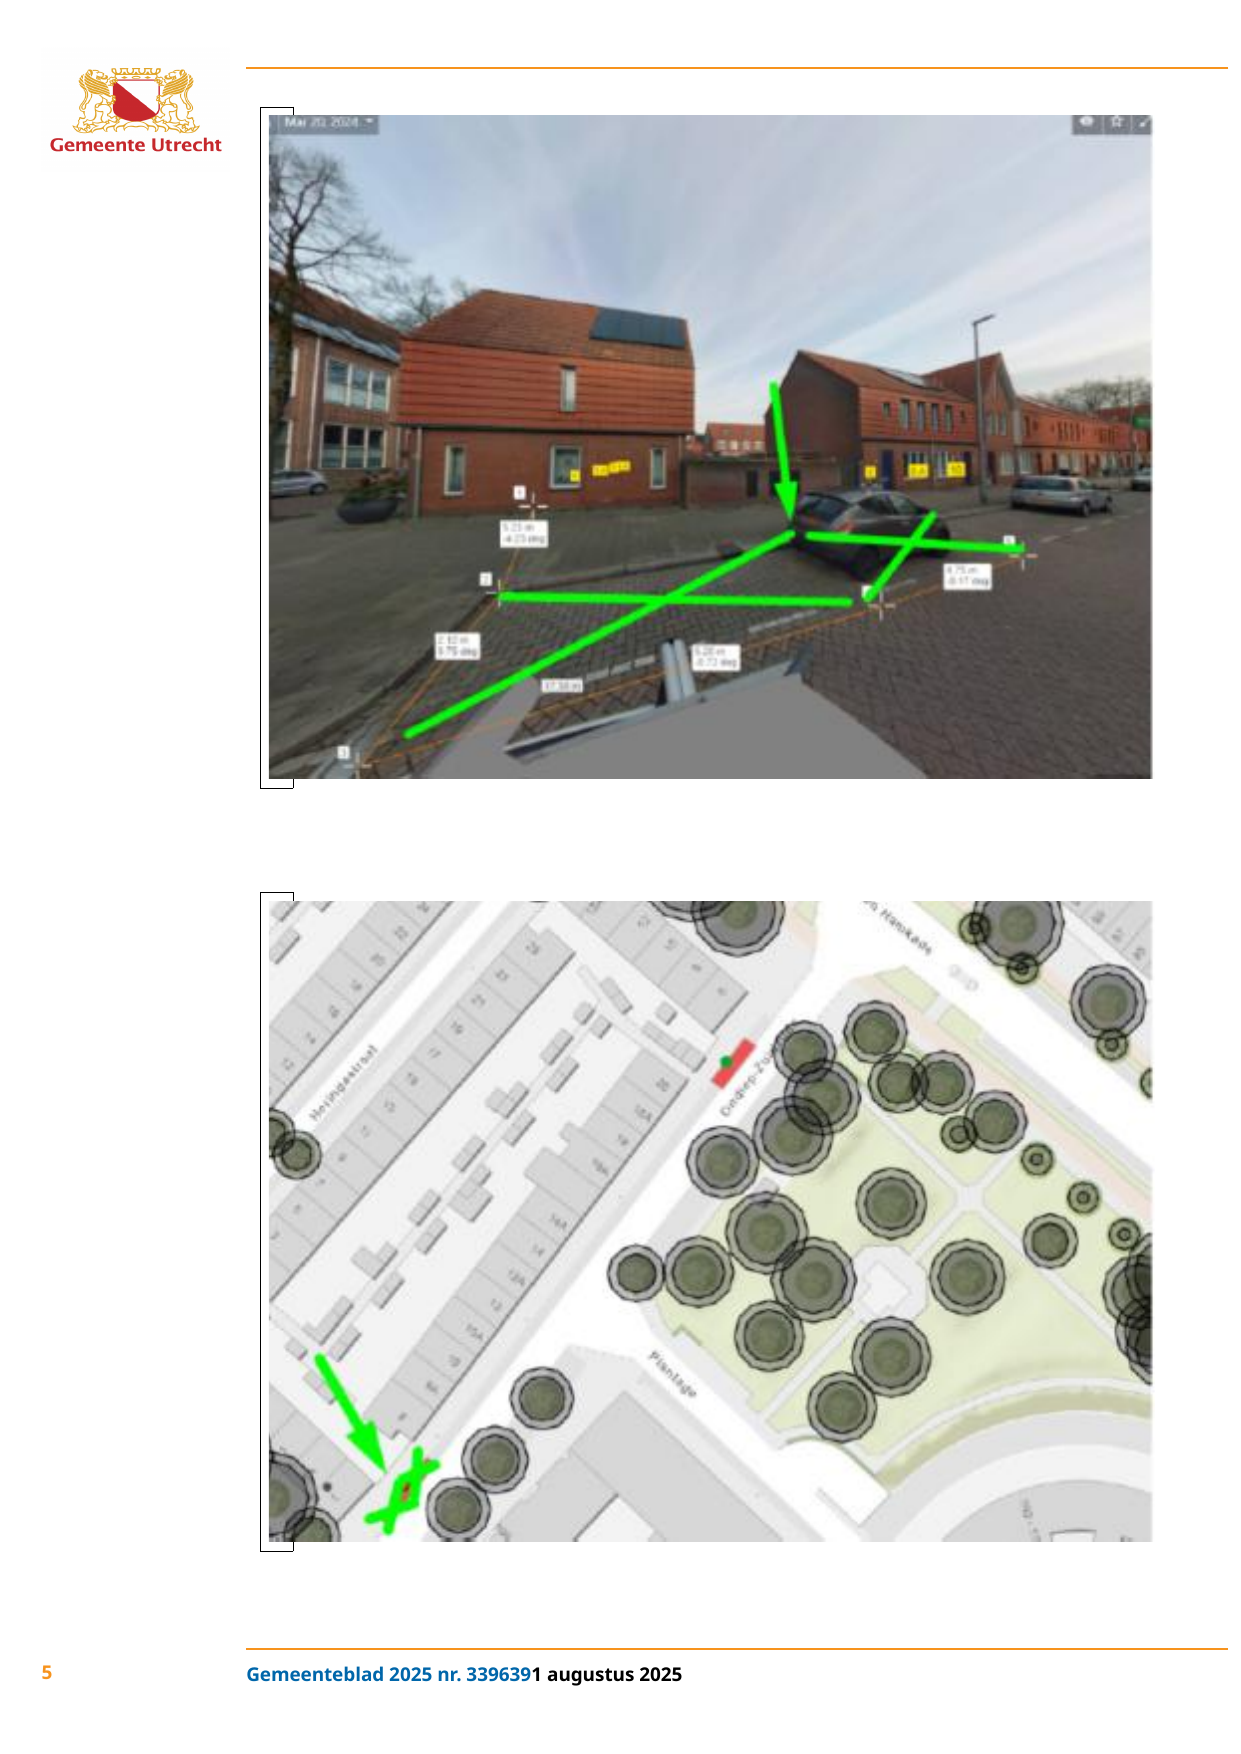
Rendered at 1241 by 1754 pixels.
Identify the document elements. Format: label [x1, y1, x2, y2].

picture [268, 115, 1155, 779]
picture [41, 47, 231, 172]
picture [268, 901, 1155, 1542]
